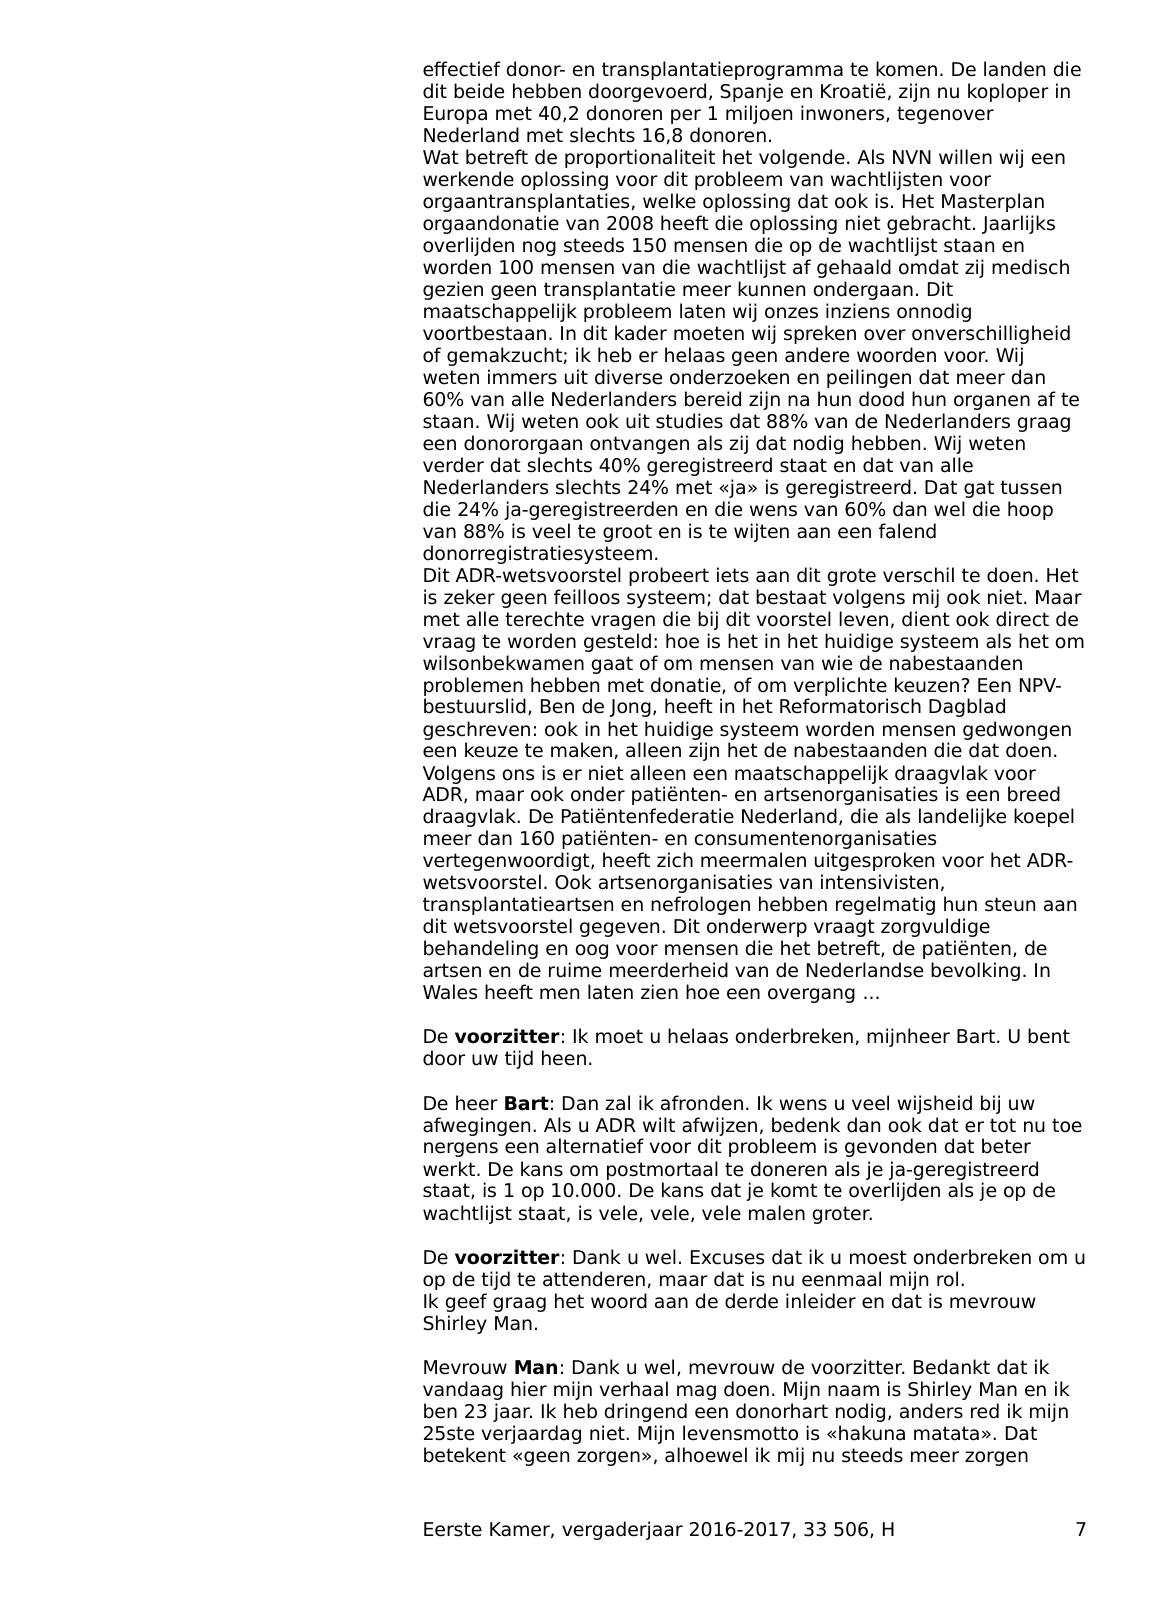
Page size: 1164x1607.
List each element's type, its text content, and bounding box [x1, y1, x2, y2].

text De voorzitter: Dank u wel. Excuses dat ik u moest onderbreken om u op de tijd te attenderen, maar dat is nu eenmaal mijn rol. [422, 1247, 1087, 1291]
text Volgens ons is er niet alleen een maatschappelijk draagvlak voor ADR, maar ook onder patiënten- en artsenorganisaties is een breed draagvlak. De Patiëntenfederatie Nederland, die als landelijke koepel meer dan 160 patiënten- en consumentenorganisaties vertegenwoordigt, heeft zich meermalen uitgesproken voor het ADR-wetsvoorstel. Ook artsenorganisaties van intensivisten, transplantatieartsen en nefrologen hebben regelmatig hun steun aan dit wetsvoorstel gegeven. Dit onderwerp vraagt zorgvuldige behandeling en oog voor mensen die het betreft, de patiënten, de artsen en de ruime meerderheid van de Nederlandse bevolking. In Wales heeft men laten zien hoe een overgang ... [422, 762, 1087, 1004]
text effectief donor- en transplantatieprogramma te komen. De landen die dit beide hebben doorgevoerd, Spanje en Kroatië, zijn nu koploper in Europa met 40,2 donoren per 1 miljoen inwoners, tegenover Nederland met slechts 16,8 donoren. [422, 59, 1087, 147]
text Wat betreft de proportionaliteit het volgende. Als NVN willen wij een werkende oplossing voor dit probleem van wachtlijsten voor orgaantransplantaties, welke oplossing dat ook is. Het Masterplan orgaandonatie van 2008 heeft die oplossing niet gebracht. Jaarlijks overlijden nog steeds 150 mensen die op de wachtlijst staan en worden 100 mensen van die wachtlijst af gehaald omdat zij medisch gezien geen transplantatie meer kunnen ondergaan. Dit maatschappelijk probleem laten wij onzes inziens onnodig voortbestaan. In dit kader moeten wij spreken over onverschilligheid of gemakzucht; ik heb er helaas geen andere woorden voor. Wij weten immers uit diverse onderzoeken en peilingen dat meer dan 60% van alle Nederlanders bereid zijn na hun dood hun organen af te staan. Wij weten ook uit studies dat 88% van de Nederlanders graag een donororgaan ontvangen als zij dat nodig hebben. Wij weten verder dat slechts 40% geregistreerd staat en dat van alle Nederlanders slechts 24% met «ja» is geregistreerd. Dat gat tussen die 24% ja-geregistreerden en die wens van 60% dan wel die hoop van 88% is veel te groot en is te wijten aan een falend donorregistratiesysteem. [422, 147, 1087, 564]
text De voorzitter: Ik moet u helaas onderbreken, mijnheer Bart. U bent door uw tijd heen. [422, 1026, 1087, 1070]
text De heer Bart: Dan zal ik afronden. Ik wens u veel wijsheid bij uw afwegingen. Als u ADR wilt afwijzen, bedenk dan ook dat er tot nu toe nergens een alternatief voor dit probleem is gevonden dat beter werkt. De kans om postmortaal te doneren als je ja-geregistreerd staat, is 1 op 10.000. De kans dat je komt te overlijden als je op de wachtlijst staat, is vele, vele, vele malen groter. [422, 1092, 1087, 1224]
text Dit ADR-wetsvoorstel probeert iets aan dit grote verschil te doen. Het is zeker geen feilloos systeem; dat bestaat volgens mij ook niet. Maar met alle terechte vragen die bij dit voorstel leven, dient ook direct de vraag te worden gesteld: hoe is het in het huidige systeem als het om wilsonbekwamen gaat of om mensen van wie de nabestaanden problemen hebben met donatie, of om verplichte keuzen? Een NPV-bestuurslid, Ben de Jong, heeft in het Reformatorisch Dagblad geschreven: ook in het huidige systeem worden mensen gedwongen een keuze te maken, alleen zijn het de nabestaanden die dat doen. [422, 564, 1087, 762]
text Mevrouw Man: Dank u wel, mevrouw de voorzitter. Bedankt dat ik vandaag hier mijn verhaal mag doen. Mijn naam is Shirley Man en ik ben 23 jaar. Ik heb dringend een donorhart nodig, anders red ik mijn 25ste verjaardag niet. Mijn levensmotto is «hakuna matata». Dat betekent «geen zorgen», alhoewel ik mij nu steeds meer zorgen [422, 1357, 1087, 1467]
text Ik geef graag het woord aan de derde inleider en dat is mevrouw Shirley Man. [422, 1291, 1087, 1334]
